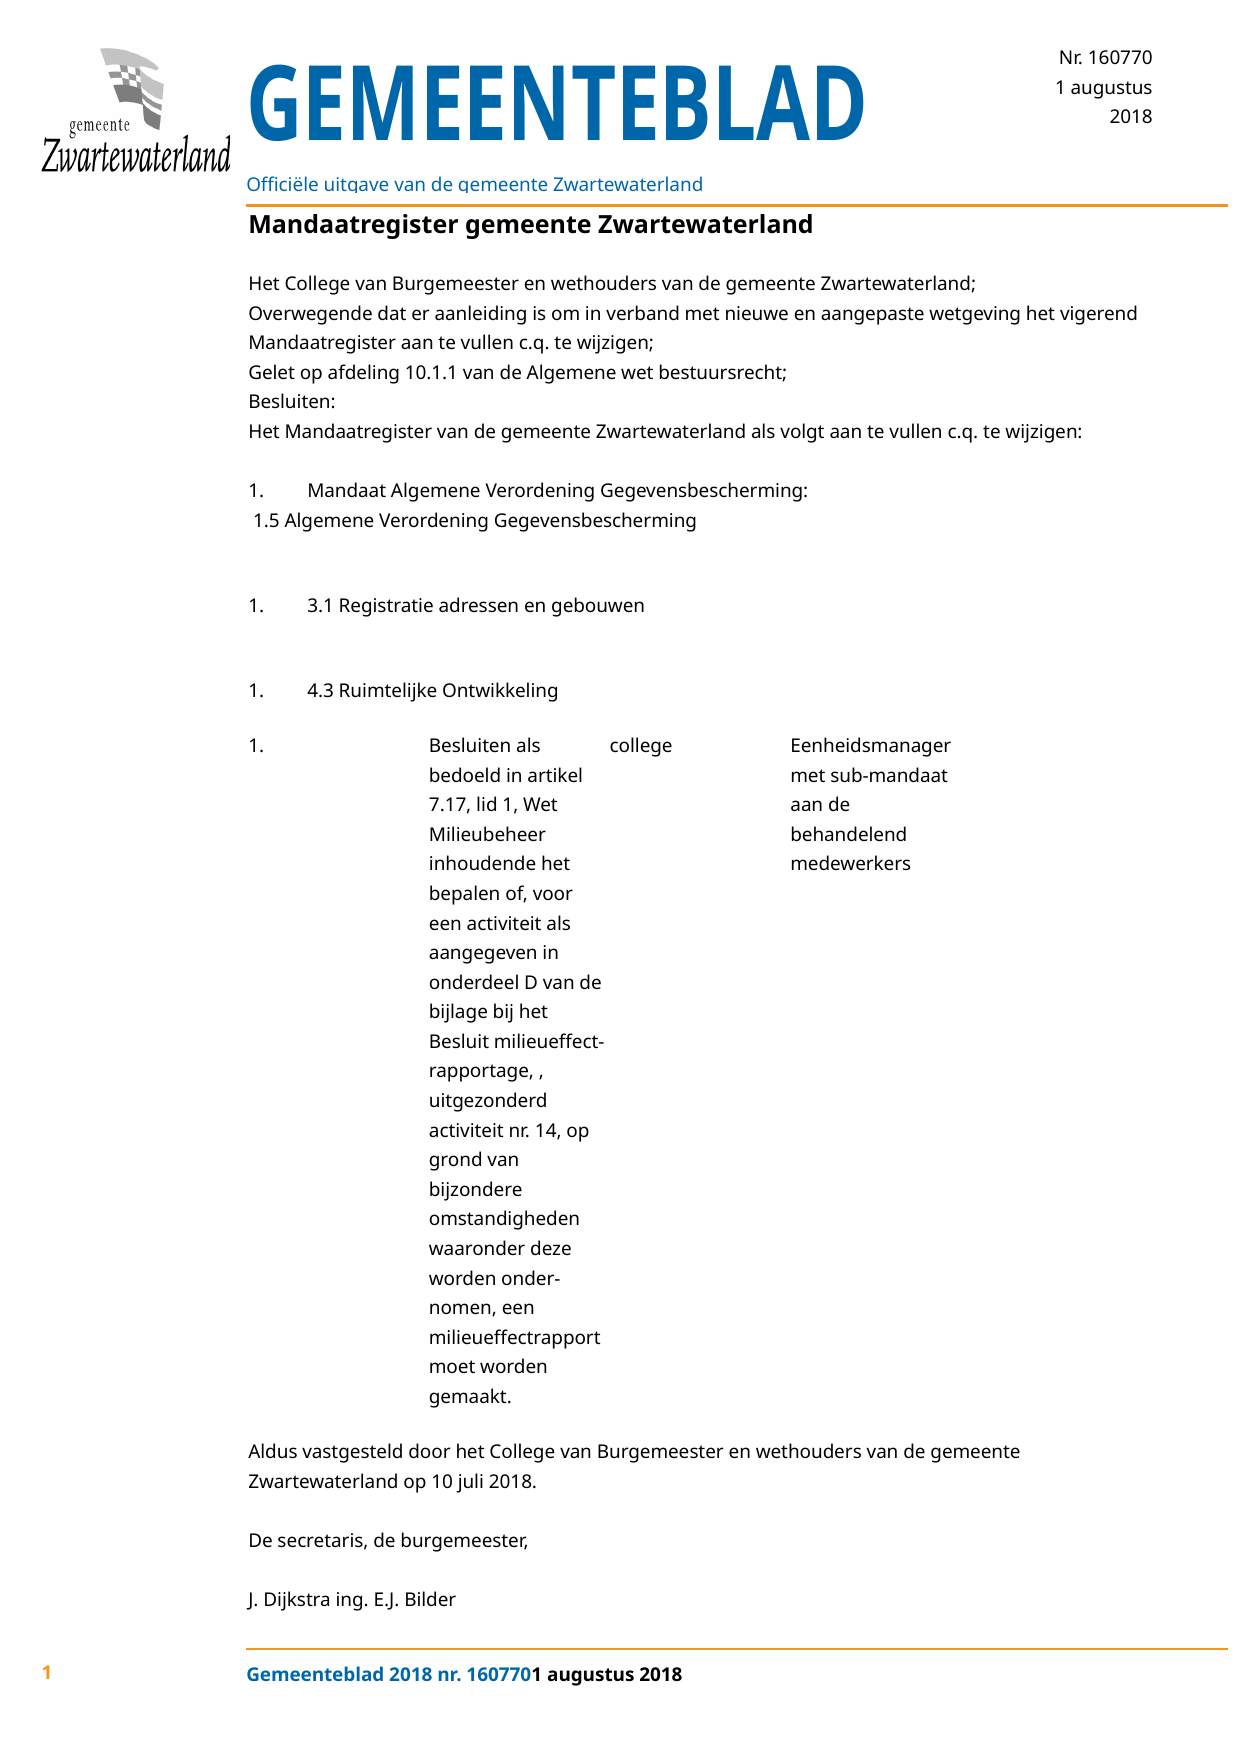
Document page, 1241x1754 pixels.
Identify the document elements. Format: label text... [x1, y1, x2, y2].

text 1.5 Algemene Verordening Gegevensbescherming [248, 507, 1152, 533]
text Gelet op afdeling 10.1.1 van de Algemene wet bestuursrecht; [248, 359, 1152, 385]
text Overwegende dat er aanleiding is om in verband met nieuwe en aangepaste wetgeving het vigerend Mandaatregister aan te vullen c.q. te wijzigen; [248, 300, 1152, 355]
picture [41, 47, 231, 172]
table_header 1. [248, 732, 429, 1409]
table_header Besluiten als bedoeld in artikel 7.17, lid 1, Wet Milieubeheer inhoudende het bepalen of, voor een activiteit als aangegeven in onderdeel D van de bijlage bij het Besluit milieueffect-rapportage, , uitgezonderd activiteit nr. 14, op grond van bijzondere omstandigheden waaronder deze worden onder-nomen, een milieueffectrapport moet worden gemaakt. [429, 732, 609, 1409]
list 4.3 Ruimtelijke Ontwikkeling [248, 677, 1152, 702]
text Het Mandaatregister van de gemeente Zwartewaterland als volgt aan te vullen c.q. te wijzigen: [248, 418, 1152, 444]
text De secretaris, de burgemeester, [248, 1527, 1152, 1553]
text J. Dijkstra ing. E.J. Bilder [248, 1586, 1152, 1612]
text Mandaatregister gemeente Zwartewaterland [248, 207, 1152, 241]
text Het College van Burgemeester en wethouders van de gemeente Zwartewaterland; [248, 270, 1152, 296]
table_header Eenheidsmanager met sub-mandaat aan de behandelend medewerkers [790, 732, 971, 1409]
text Aldus vastgesteld door het College van Burgemeester en wethouders van de gemeente Zwartewaterland op 10 juli 2018. [248, 1438, 1152, 1494]
table_header [971, 732, 1152, 1409]
list 3.1 Registratie adressen en gebouwen [248, 592, 1152, 618]
table_header college [609, 732, 790, 1409]
list Mandaat Algemene Verordening Gegevensbescherming: [248, 477, 1152, 503]
text Besluiten: [248, 389, 1152, 414]
